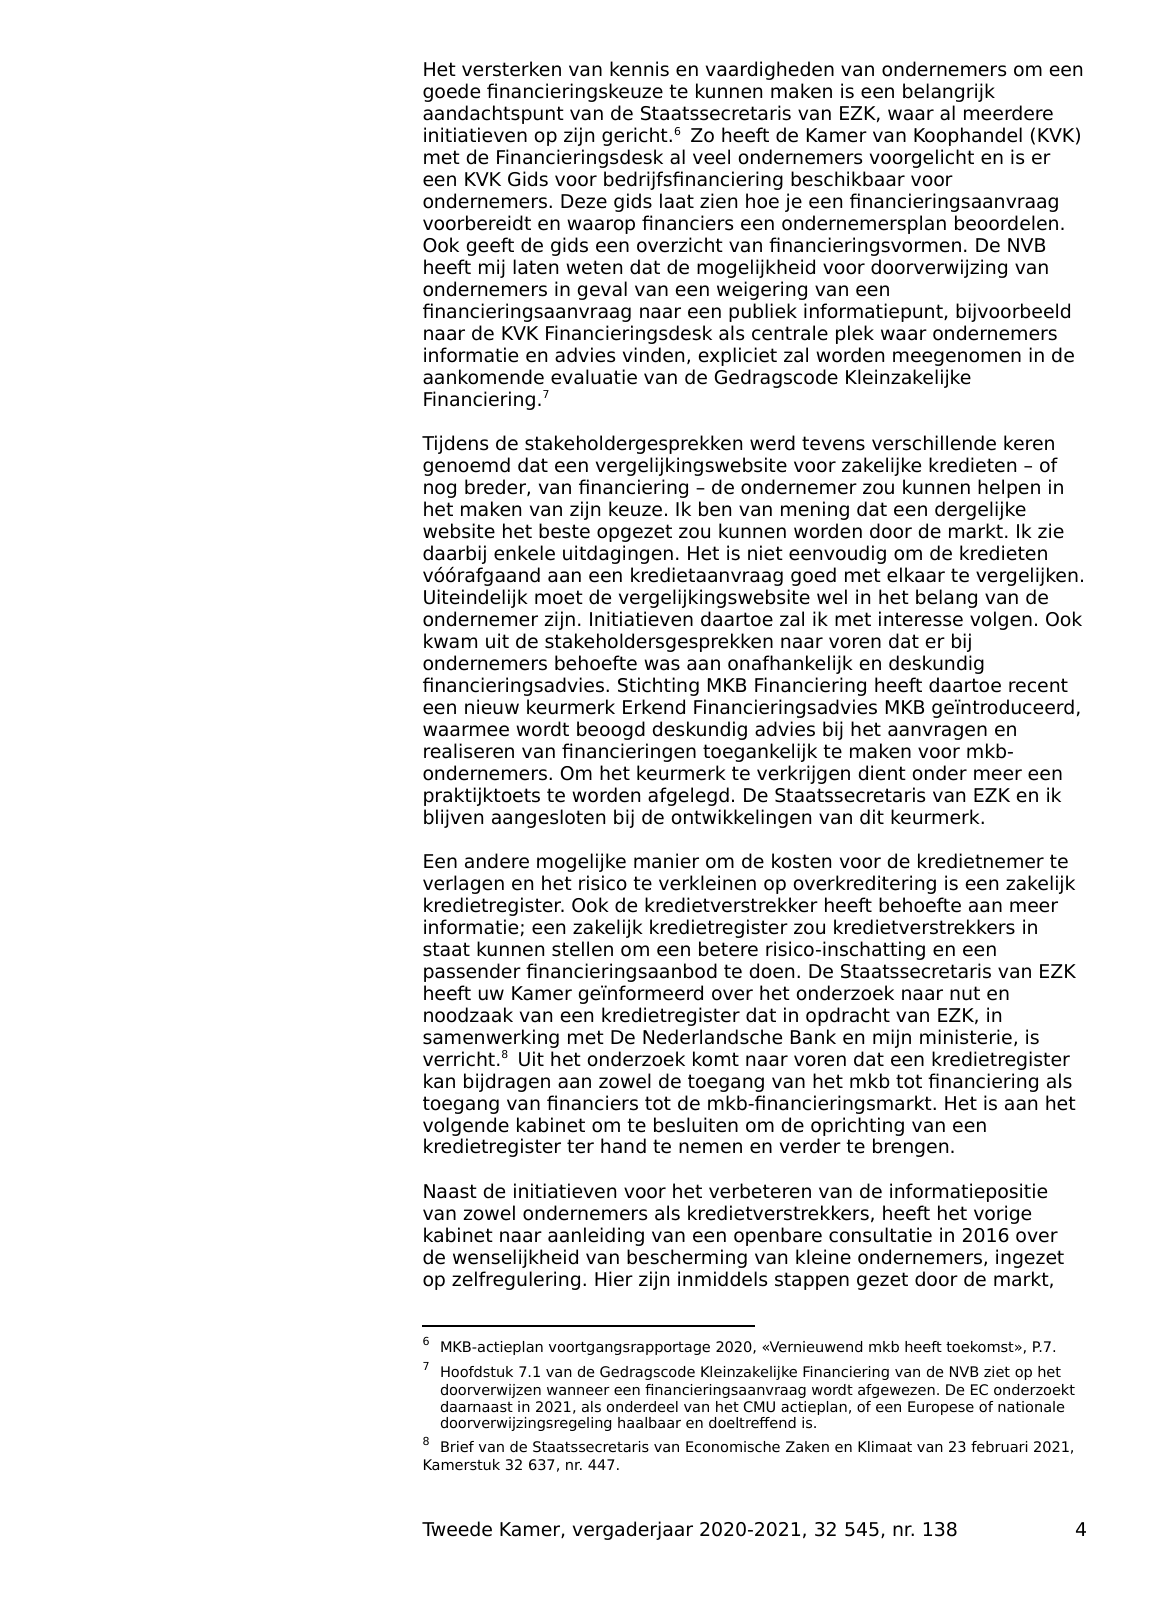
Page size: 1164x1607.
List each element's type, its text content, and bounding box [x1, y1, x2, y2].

text Brief van de Staatssecretaris van Economische Zaken en Klimaat van 23 februari 2021, [422, 1435, 1087, 1457]
text Hoofdstuk 7.1 van de Gedragscode Kleinzakelijke Financiering van de NVB ziet op het doorverwijzen wanneer een financieringsaanvraag wordt afgewezen. De EC onderzoekt daarnaast in 2021, als onderdeel van het CMU actieplan, of een Europese of nationale doorverwijzingsregeling haalbaar en doeltreffend is. [422, 1360, 1087, 1432]
text Een andere mogelijke manier om de kosten voor de kredietnemer te verlagen en het risico te verkleinen op overkreditering is een zakelijk kredietregister. Ook de kredietverstrekker heeft behoefte aan meer informatie; een zakelijk kredietregister zou kredietverstrekkers in staat kunnen stellen om een betere risico-inschatting en een passender financieringsaanbod te doen. De Staatssecretaris van EZK heeft uw Kamer geïnformeerd over het onderzoek naar nut en noodzaak van een kredietregister dat in opdracht van EZK, in samenwerking met De Nederlandsche Bank en mijn ministerie, is verricht. Uit het onderzoek komt naar voren dat een kredietregister kan bijdragen aan zowel de toegang van het mkb tot financiering als toegang van financiers tot de mkb-financieringsmarkt. Het is aan het volgende kabinet om te besluiten om de oprichting van een kredietregister ter hand te nemen en verder te brengen. [422, 851, 1087, 1158]
text MKB-actieplan voortgangsrapportage 2020, «Vernieuwend mkb heeft toekomst», P.7. [422, 1335, 1087, 1357]
text Het versterken van kennis en vaardigheden van ondernemers om een goede financieringskeuze te kunnen maken is een belangrijk aandachtspunt van de Staatssecretaris van EZK, waar al meerdere initiatieven op zijn gericht. Zo heeft de Kamer van Koophandel (KVK) met de Financieringsdesk al veel ondernemers voorgelicht en is er een KVK Gids voor bedrijfsfinanciering beschikbaar voor ondernemers. Deze gids laat zien hoe je een financieringsaanvraag voorbereidt en waarop financiers een ondernemersplan beoordelen. Ook geeft de gids een overzicht van financieringsvormen. De NVB heeft mij laten weten dat de mogelijkheid voor doorverwijzing van ondernemers in geval van een weigering van een financieringsaanvraag naar een publiek informatiepunt, bijvoorbeeld naar de KVK Financieringsdesk als centrale plek waar ondernemers informatie en advies vinden, expliciet zal worden meegenomen in de aankomende evaluatie van de Gedragscode Kleinzakelijke Financiering. [422, 59, 1087, 411]
text Kamerstuk 32 637, nr. 447. [422, 1457, 1087, 1474]
text Tijdens de stakeholdergesprekken werd tevens verschillende keren genoemd dat een vergelijkingswebsite voor zakelijke kredieten – of nog breder, van financiering – de ondernemer zou kunnen helpen in het maken van zijn keuze. Ik ben van mening dat een dergelijke website het beste opgezet zou kunnen worden door de markt. Ik zie daarbij enkele uitdagingen. Het is niet eenvoudig om de kredieten vóórafgaand aan een kredietaanvraag goed met elkaar te vergelijken. Uiteindelijk moet de vergelijkingswebsite wel in het belang van de ondernemer zijn. Initiatieven daartoe zal ik met interesse volgen. Ook kwam uit de stakeholdersgesprekken naar voren dat er bij ondernemers behoefte was aan onafhankelijk en deskundig financieringsadvies. Stichting MKB Financiering heeft daartoe recent een nieuw keurmerk Erkend Financieringsadvies MKB geïntroduceerd, waarmee wordt beoogd deskundig advies bij het aanvragen en realiseren van financieringen toegankelijk te maken voor mkb-ondernemers. Om het keurmerk te verkrijgen dient onder meer een praktijktoets te worden afgelegd. De Staatssecretaris van EZK en ik blijven aangesloten bij de ontwikkelingen van dit keurmerk. [422, 433, 1087, 828]
text Naast de initiatieven voor het verbeteren van de informatiepositie van zowel ondernemers als kredietverstrekkers, heeft het vorige kabinet naar aanleiding van een openbare consultatie in 2016 over de wenselijkheid van bescherming van kleine ondernemers, ingezet op zelfregulering. Hier zijn inmiddels stappen gezet door de markt, [422, 1181, 1087, 1291]
